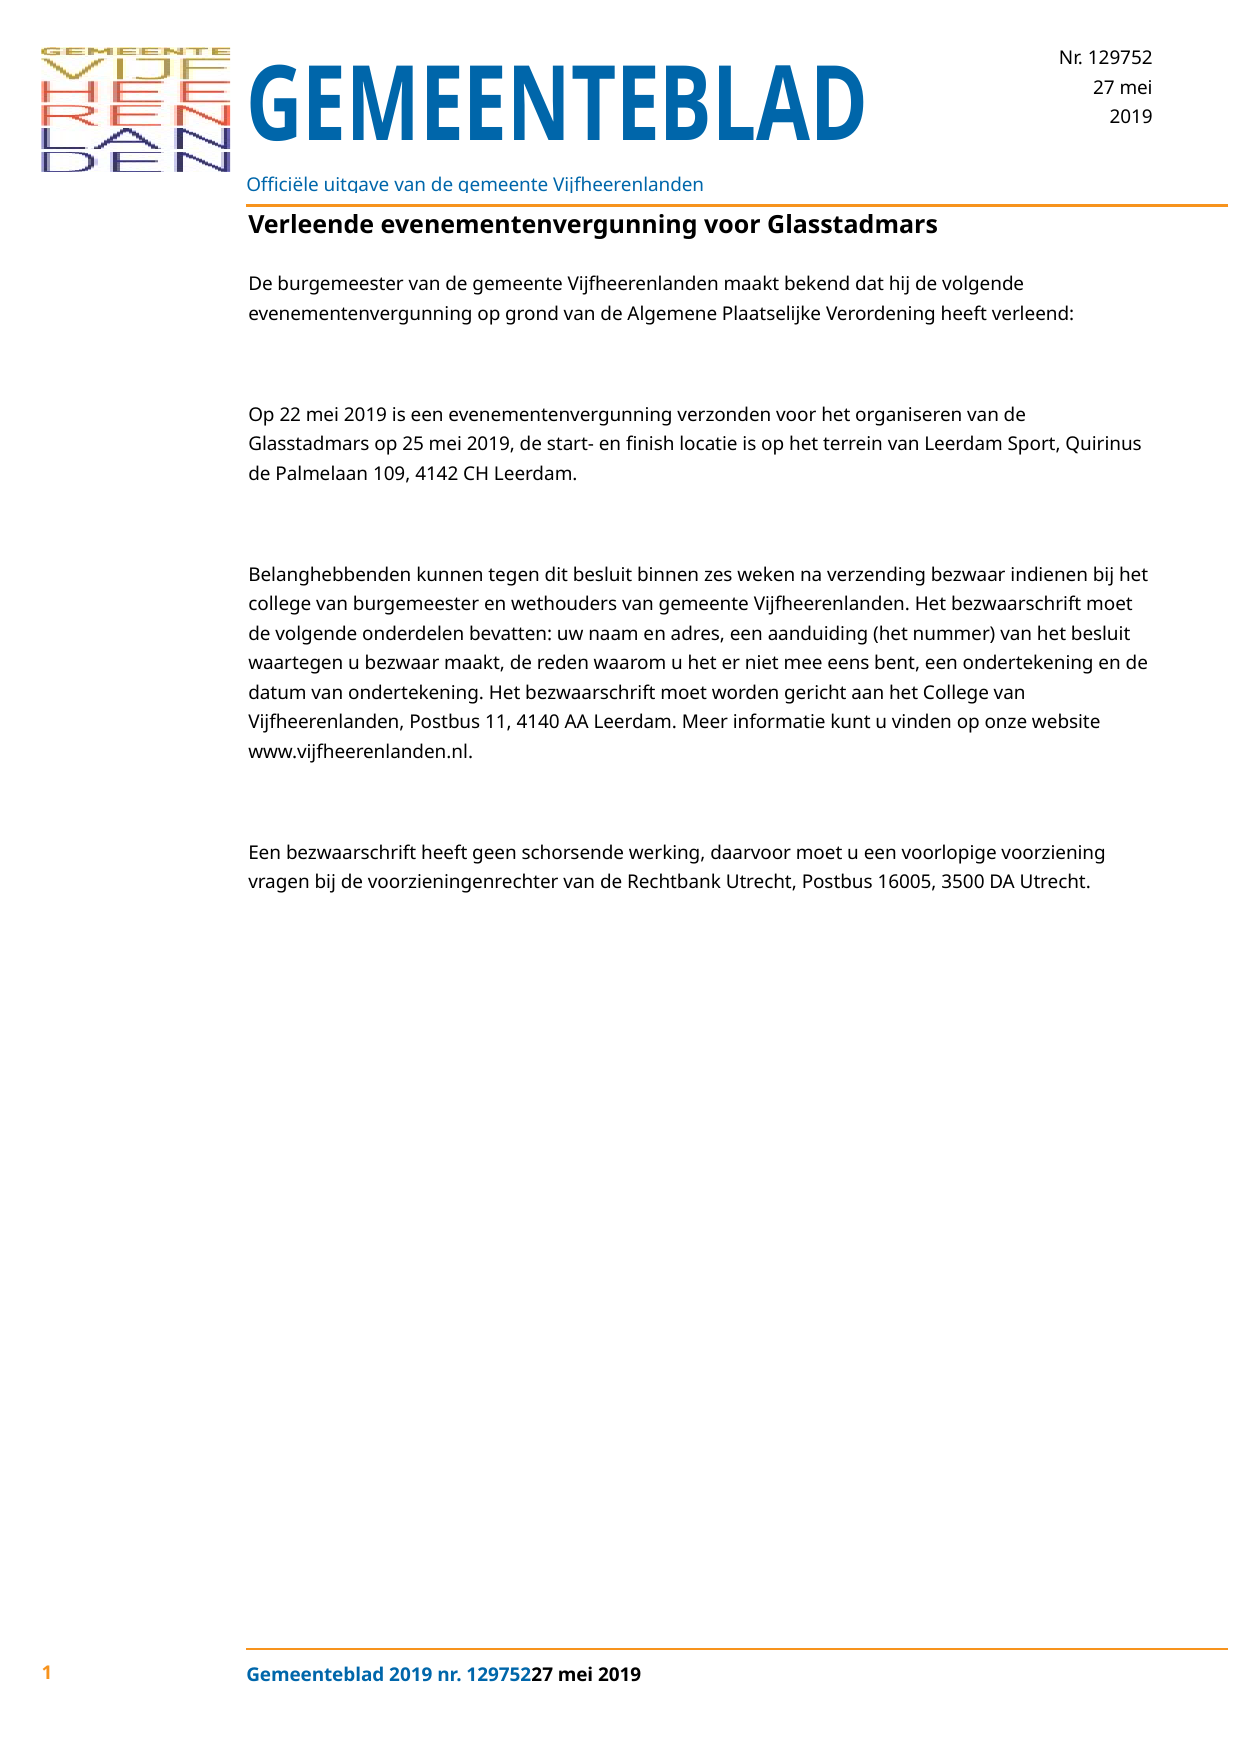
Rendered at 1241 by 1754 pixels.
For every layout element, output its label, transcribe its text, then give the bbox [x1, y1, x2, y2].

text Belanghebbenden kunnen tegen dit besluit binnen zes weken na verzending bezwaar indienen bij het college van burgemeester en wethouders van gemeente Vijfheerenlanden. Het bezwaarschrift moet de volgende onderdelen bevatten: uw naam en adres, een aanduiding (het nummer) van het besluit waartegen u bezwaar maakt, de reden waarom u het er niet mee eens bent, een ondertekening en de datum van ondertekening. Het bezwaarschrift moet worden gericht aan het College van Vijfheerenlanden, Postbus 11, 4140 AA Leerdam. Meer informatie kunt u vinden op onze website www.vijfheerenlanden.nl. [248, 561, 1152, 764]
picture [41, 47, 231, 172]
text Verleende evenementenvergunning voor Glasstadmars [248, 207, 1152, 241]
text Een bezwaarschrift heeft geen schorsende werking, daarvoor moet u een voorlopige voorziening vragen bij de voorzieningenrechter van de Rechtbank Utrecht, Postbus 16005, 3500 DA Utrecht. [248, 839, 1152, 894]
text De burgemeester van de gemeente Vijfheerenlanden maakt bekend dat hij de volgende evenementenvergunning op grond van de Algemene Plaatselijke Verordening heeft verleend: [248, 270, 1152, 326]
text Op 22 mei 2019 is een evenementenvergunning verzonden voor het organiseren van de Glasstadmars op 25 mei 2019, de start- en finish locatie is op het terrein van Leerdam Sport, Quirinus de Palmelaan 109, 4142 CH Leerdam. [248, 401, 1152, 486]
